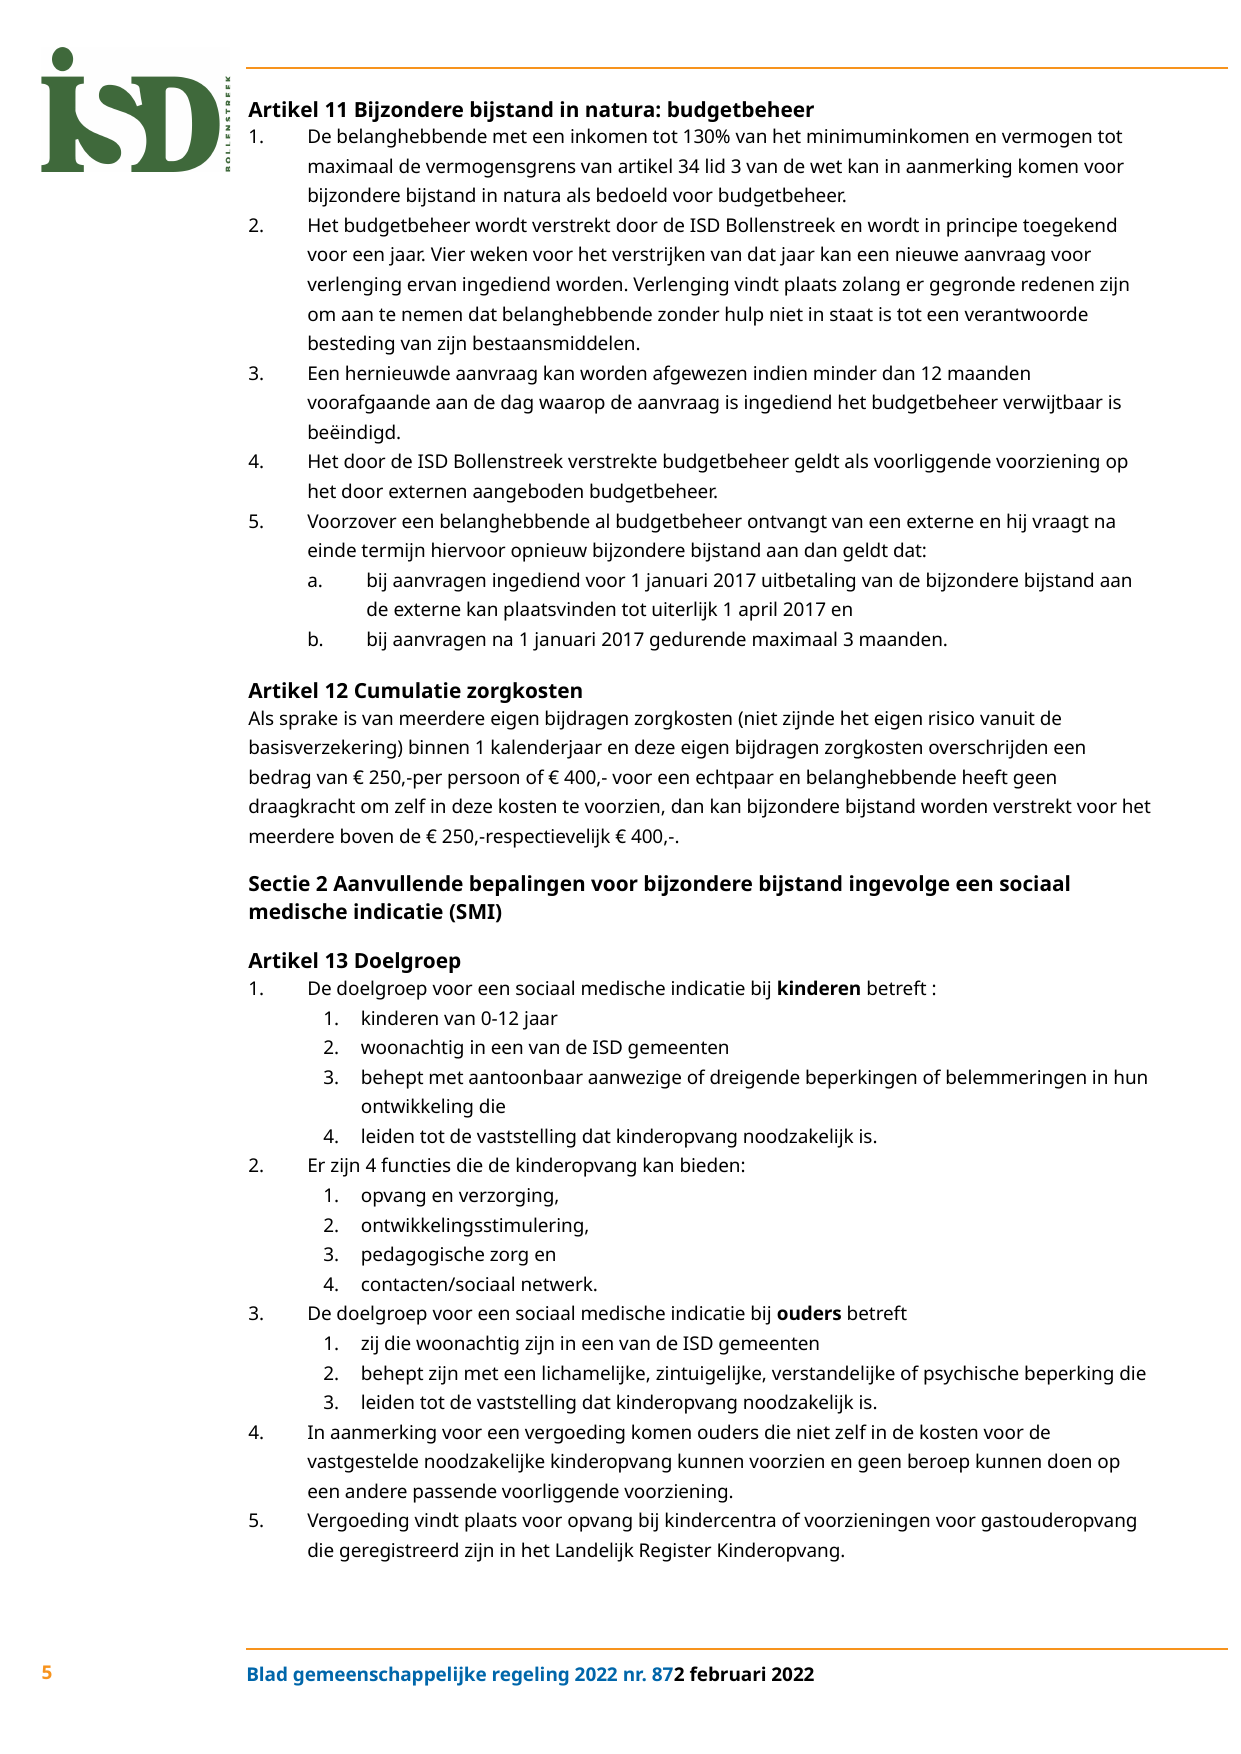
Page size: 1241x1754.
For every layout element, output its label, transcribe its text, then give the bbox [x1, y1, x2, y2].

list contacten/sociaal netwerk. [323, 1271, 1152, 1297]
text Sectie 2 Aanvullende bepalingen voor bijzondere bijstand ingevolge een sociaal medische indicatie (SMI) [248, 869, 1152, 926]
list Het door de ISD Bollenstreek verstrekte budgetbeheer geldt als voorliggende voorziening op het door externen aangeboden budgetbeheer. [248, 449, 1152, 504]
list woonachtig in een van de ISD gemeenten [323, 1034, 1152, 1060]
list Er zijn 4 functies die de kinderopvang kan bieden: [248, 1153, 1152, 1178]
list Voorzover een belanghebbende al budgetbeheer ontvangt van een externe en hij vraagt na einde termijn hiervoor opnieuw bijzondere bijstand aan dan geldt dat: [248, 508, 1152, 563]
list leiden tot de vaststelling dat kinderopvang noodzakelijk is. [323, 1389, 1152, 1415]
list leiden tot de vaststelling dat kinderopvang noodzakelijk is. [323, 1123, 1152, 1149]
list bij aanvragen na 1 januari 2017 gedurende maximaal 3 maanden. [307, 626, 1152, 652]
list Het budgetbeheer wordt verstrekt door de ISD Bollenstreek en wordt in principe toegekend voor een jaar. Vier weken voor het verstrijken van dat jaar kan een nieuwe aanvraag voor verlenging ervan ingediend worden. Verlenging vindt plaats zolang er gegronde redenen zijn om aan te nemen dat belanghebbende zonder hulp niet in staat is tot een verantwoorde besteding van zijn bestaansmiddelen. [248, 212, 1152, 356]
picture [41, 47, 231, 172]
list pedagogische zorg en [323, 1241, 1152, 1267]
list behept met aantoonbaar aanwezige of dreigende beperkingen of belemmeringen in hun ontwikkeling die [323, 1064, 1152, 1119]
list De doelgroep voor een sociaal medische indicatie bij kinderen betreft : [248, 975, 1152, 1001]
list Vergoeding vindt plaats voor opvang bij kindercentra of voorzieningen voor gastouderopvang die geregistreerd zijn in het Landelijk Register Kinderopvang. [248, 1508, 1152, 1563]
list bij aanvragen ingediend voor 1 januari 2017 uitbetaling van de bijzondere bijstand aan de externe kan plaatsvinden tot uiterlijk 1 april 2017 en [307, 567, 1152, 622]
list In aanmerking voor een vergoeding komen ouders die niet zelf in de kosten voor de vastgestelde noodzakelijke kinderopvang kunnen voorzien en geen beroep kunnen doen op een andere passende voorliggende voorziening. [248, 1419, 1152, 1504]
list zij die woonachtig zijn in een van de ISD gemeenten [323, 1330, 1152, 1356]
list opvang en verzorging, [323, 1182, 1152, 1208]
text Artikel 13 Doelgroep [248, 947, 1152, 975]
text Artikel 11 Bijzondere bijstand in natura: budgetbeheer [248, 95, 1152, 123]
list kinderen van 0-12 jaar [323, 1005, 1152, 1030]
list De belanghebbende met een inkomen tot 130% van het minimuminkomen en vermogen tot maximaal de vermogensgrens van artikel 34 lid 3 van de wet kan in aanmerking komen voor bijzondere bijstand in natura als bedoeld voor budgetbeheer. [248, 123, 1152, 208]
list De doelgroep voor een sociaal medische indicatie bij ouders betreft [248, 1301, 1152, 1326]
list ontwikkelingsstimulering, [323, 1212, 1152, 1237]
text Als sprake is van meerdere eigen bijdragen zorgkosten (niet zijnde het eigen risico vanuit de basisverzekering) binnen 1 kalenderjaar en deze eigen bijdragen zorgkosten overschrijden een bedrag van € 250,-per persoon of € 400,- voor een echtpaar en belanghebbende heeft geen draagkracht om zelf in deze kosten te voorzien, dan kan bijzondere bijstand worden verstrekt voor het meerdere boven de € 250,-respectievelijk € 400,-. [248, 705, 1152, 849]
list Een hernieuwde aanvraag kan worden afgewezen indien minder dan 12 maanden voorafgaande aan de dag waarop de aanvraag is ingediend het budgetbeheer verwijtbaar is beëindigd. [248, 360, 1152, 445]
text Artikel 12 Cumulatie zorgkosten [248, 677, 1152, 705]
list behept zijn met een lichamelijke, zintuigelijke, verstandelijke of psychische beperking die [323, 1360, 1152, 1385]
